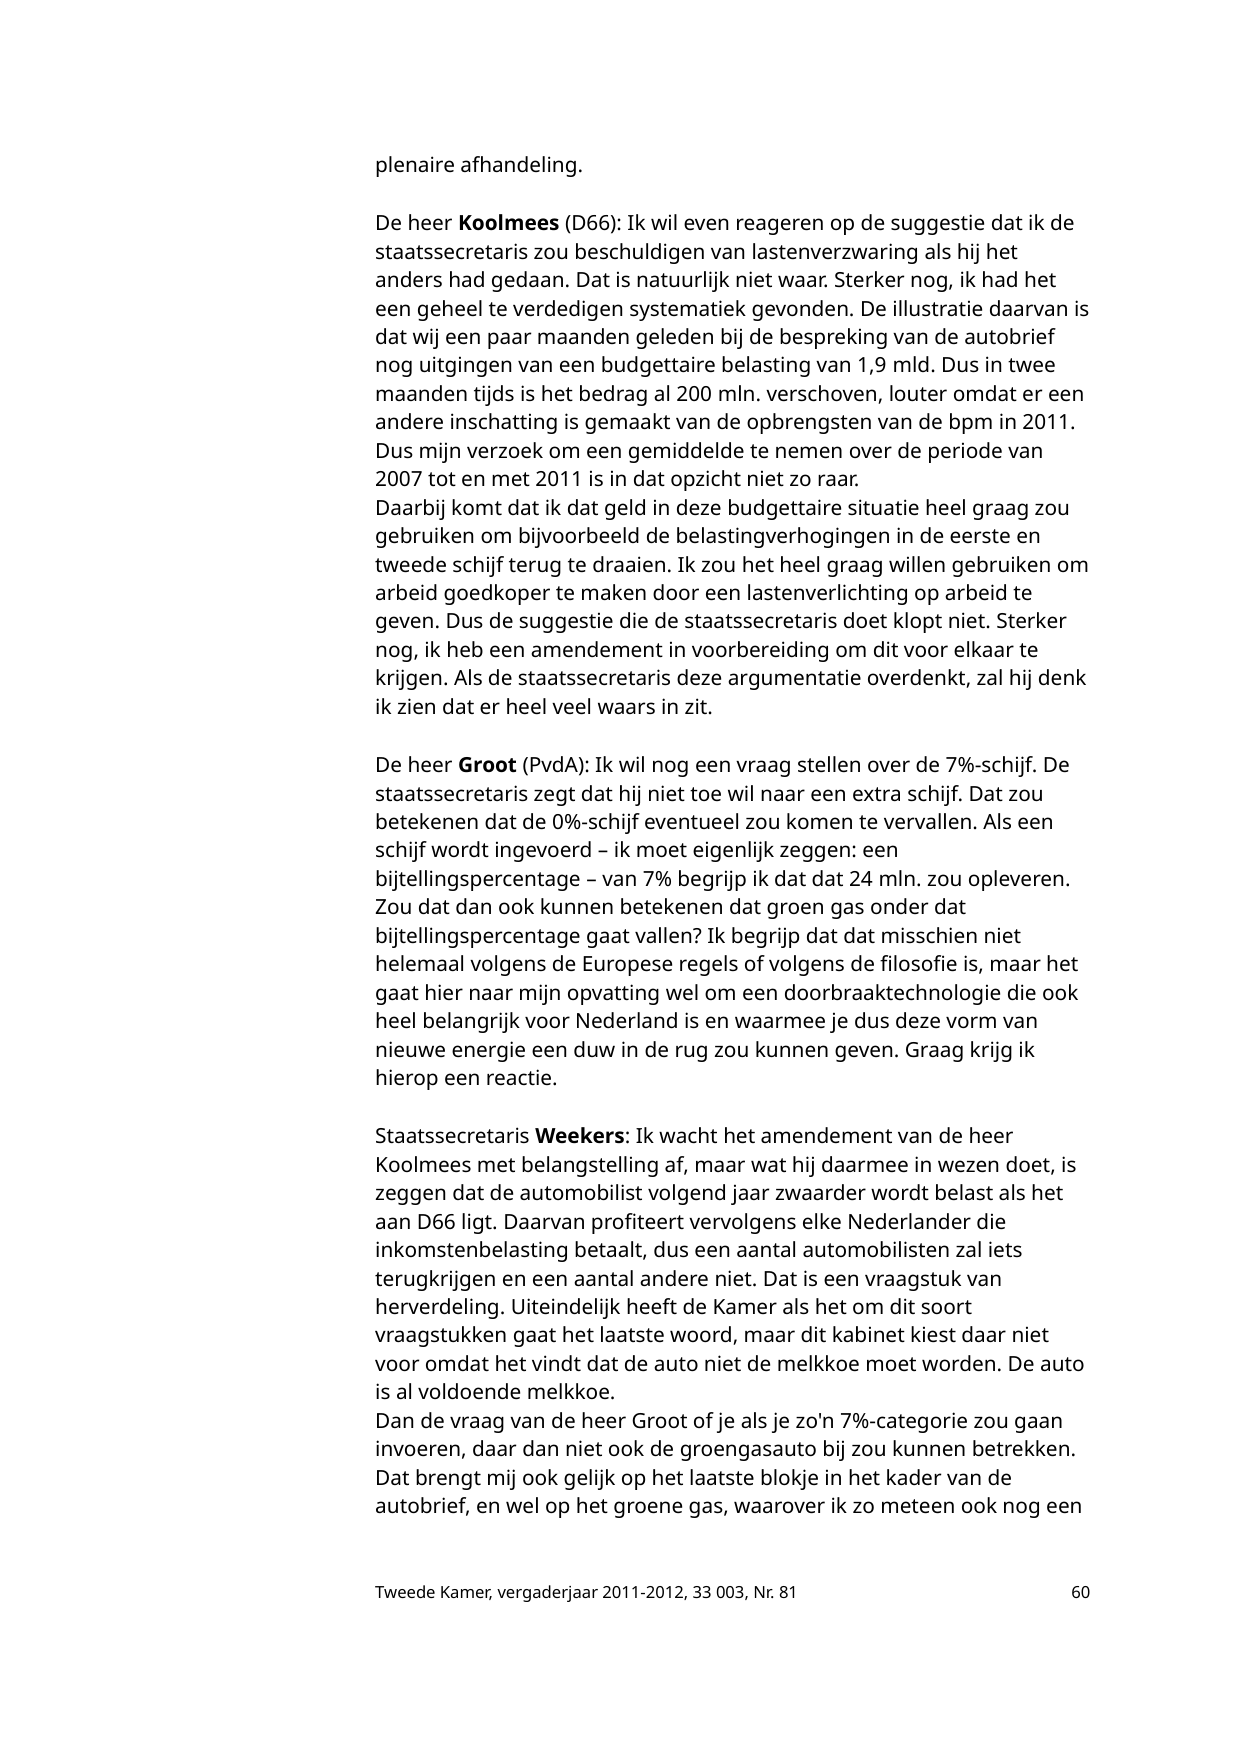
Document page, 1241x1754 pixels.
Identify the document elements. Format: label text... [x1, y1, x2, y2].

text De heer Koolmees (D66): Ik wil even reageren op de suggestie dat ik de staatssecretaris zou beschuldigen van lastenverzwaring als hij het anders had gedaan. Dat is natuurlijk niet waar. Sterker nog, ik had het een geheel te verdedigen systematiek gevonden. De illustratie daarvan is dat wij een paar maanden geleden bij de bespreking van de autobrief nog uitgingen van een budgettaire belasting van 1,9 mld. Dus in twee maanden tijds is het bedrag al 200 mln. verschoven, louter omdat er een andere inschatting is gemaakt van de opbrengsten van de bpm in 2011. Dus mijn verzoek om een gemiddelde te nemen over de periode van 2007 tot en met 2011 is in dat opzicht niet zo raar. [375, 208, 1090, 493]
text Daarbij komt dat ik dat geld in deze budgettaire situatie heel graag zou gebruiken om bijvoorbeeld de belastingverhogingen in de eerste en tweede schijf terug te draaien. Ik zou het heel graag willen gebruiken om arbeid goedkoper te maken door een lastenverlichting op arbeid te geven. Dus de suggestie die de staatssecretaris doet klopt niet. Sterker nog, ik heb een amendement in voorbereiding om dit voor elkaar te krijgen. Als de staatssecretaris deze argumentatie overdenkt, zal hij denk ik zien dat er heel veel waars in zit. [375, 493, 1090, 720]
text Dan de vraag van de heer Groot of je als je zo'n 7%-categorie zou gaan invoeren, daar dan niet ook de groengasauto bij zou kunnen betrekken. Dat brengt mij ook gelijk op het laatste blokje in het kader van de autobrief, en wel op het groene gas, waarover ik zo meteen ook nog een [375, 1406, 1090, 1520]
text Staatssecretaris Weekers: Ik wacht het amendement van de heer Koolmees met belangstelling af, maar wat hij daarmee in wezen doet, is zeggen dat de automobilist volgend jaar zwaarder wordt belast als het aan D66 ligt. Daarvan profiteert vervolgens elke Nederlander die inkomstenbelasting betaalt, dus een aantal automobilisten zal iets terugkrijgen en een aantal andere niet. Dat is een vraagstuk van herverdeling. Uiteindelijk heeft de Kamer als het om dit soort vraagstukken gaat het laatste woord, maar dit kabinet kiest daar niet voor omdat het vindt dat de auto niet de melkkoe moet worden. De auto is al voldoende melkkoe. [375, 1122, 1090, 1406]
text plenaire afhandeling. [375, 150, 1090, 178]
text De heer Groot (PvdA): Ik wil nog een vraag stellen over de 7%-schijf. De staatssecretaris zegt dat hij niet toe wil naar een extra schijf. Dat zou betekenen dat de 0%-schijf eventueel zou komen te vervallen. Als een schijf wordt ingevoerd – ik moet eigenlijk zeggen: een bijtellingspercentage – van 7% begrijp ik dat dat 24 mln. zou opleveren. Zou dat dan ook kunnen betekenen dat groen gas onder dat bijtellingspercentage gaat vallen? Ik begrijp dat dat misschien niet helemaal volgens de Europese regels of volgens de filosofie is, maar het gaat hier naar mijn opvatting wel om een doorbraaktechnologie die ook heel belangrijk voor Nederland is en waarmee je dus deze vorm van nieuwe energie een duw in de rug zou kunnen geven. Graag krijg ik hierop een reactie. [375, 750, 1090, 1092]
